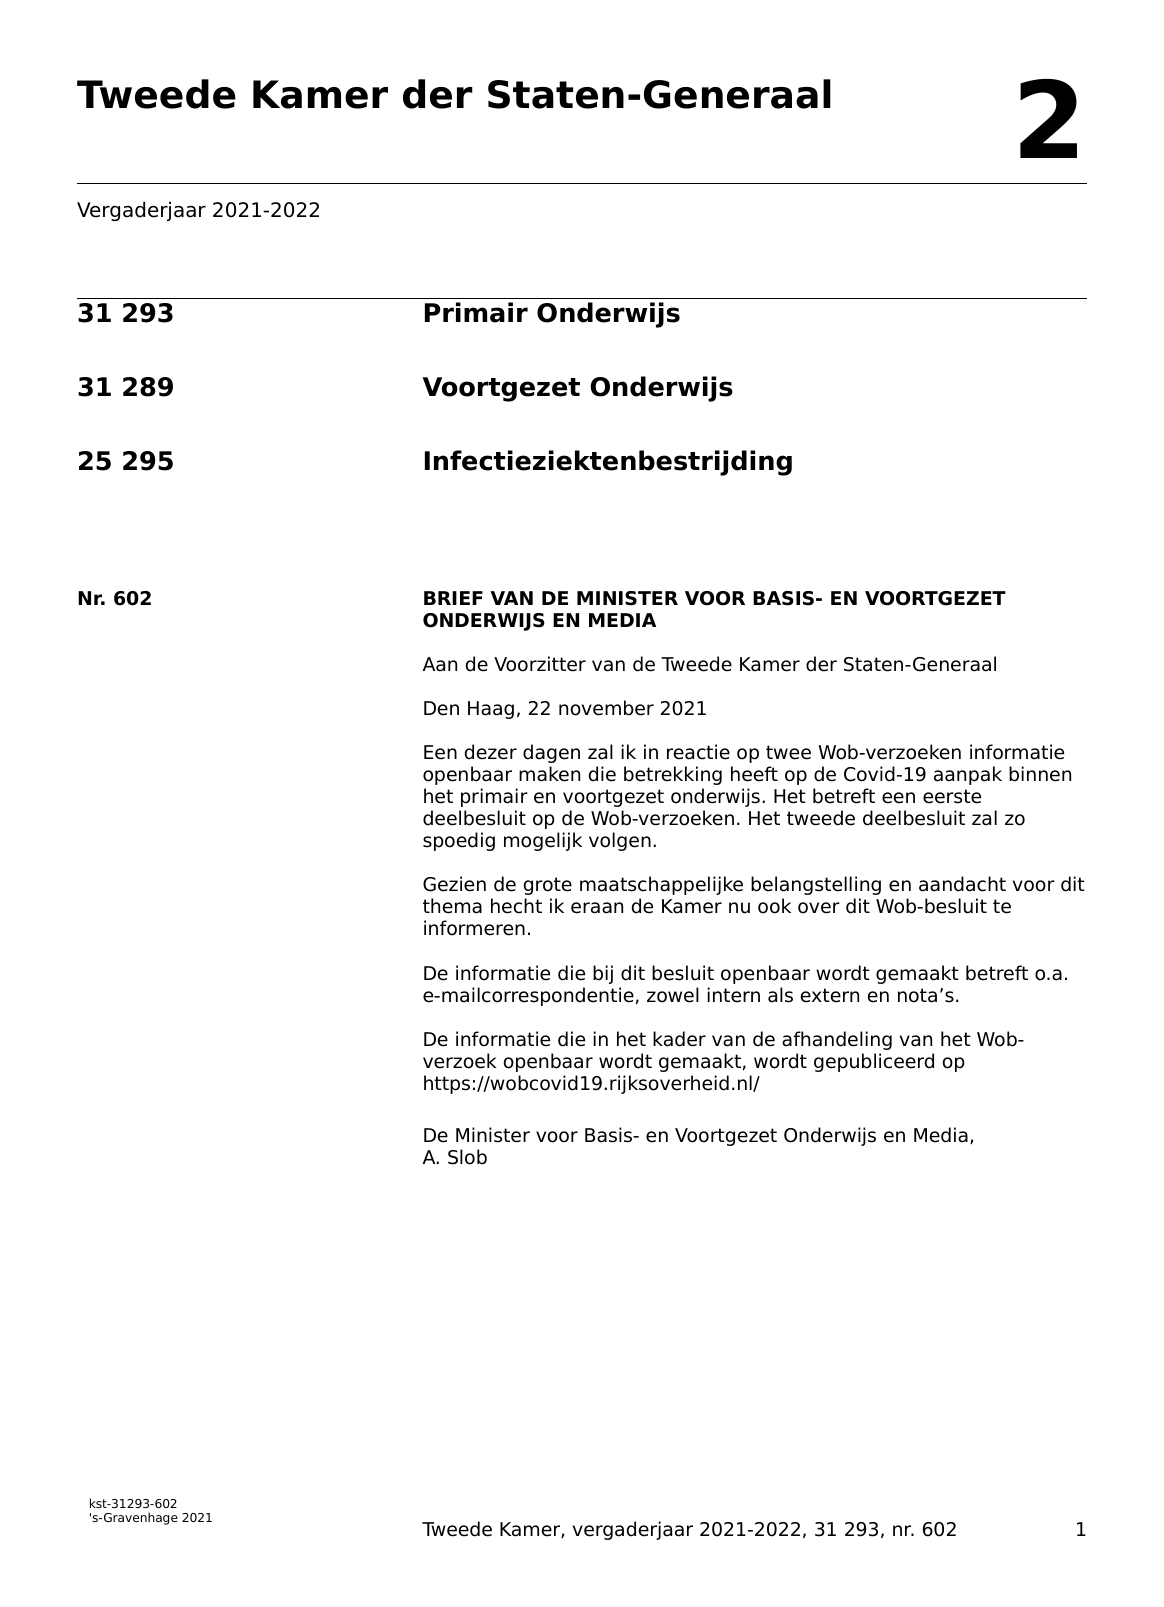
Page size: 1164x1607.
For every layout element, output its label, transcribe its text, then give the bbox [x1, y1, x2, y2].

text kst-31293-602 [88, 1497, 323, 1511]
table_cell Vergaderjaar 2021-2022 [77, 184, 1087, 298]
subtitle Nr. 602 BRIEF VAN DE MINISTER VOOR BASIS- EN VOORTGEZET ONDERWIJS EN MEDIA [77, 588, 1087, 632]
text Den Haag, 22 november 2021 [422, 698, 1087, 720]
subtitle 31 293 Primair Onderwijs [77, 299, 1087, 329]
table_header Tweede Kamer der Staten-Generaal [77, 59, 886, 183]
text Aan de Voorzitter van de Tweede Kamer der Staten-Generaal [422, 654, 1087, 676]
text De informatie die bij dit besluit openbaar wordt gemaakt betreft o.a. e-mailcorrespondentie, zowel intern als extern en nota’s. [422, 962, 1087, 1006]
table_header 2 [886, 59, 1087, 183]
text De informatie die in het kader van de afhandeling van het Wob-verzoek openbaar wordt gemaakt, wordt gepubliceerd op https://wobcovid19.rijksoverheid.nl/ [422, 1029, 1087, 1094]
text Gezien de grote maatschappelijke belangstelling en aandacht voor dit thema hecht ik eraan de Kamer nu ook over dit Wob-besluit te informeren. [422, 874, 1087, 940]
text 's-Gravenhage 2021 [88, 1511, 323, 1525]
subtitle 25 295 Infectieziektenbestrijding [77, 447, 1087, 477]
subtitle 31 289 Voortgezet Onderwijs [77, 373, 1087, 403]
text Een dezer dagen zal ik in reactie op twee Wob-verzoeken informatie openbaar maken die betrekking heeft op de Covid-19 aanpak binnen het primair en voortgezet onderwijs. Het betreft een eerste deelbesluit op de Wob-verzoeken. Het tweede deelbesluit zal zo spoedig mogelijk volgen. [422, 742, 1087, 852]
text De Minister voor Basis- en Voortgezet Onderwijs en Media, A. Slob [422, 1124, 1087, 1168]
